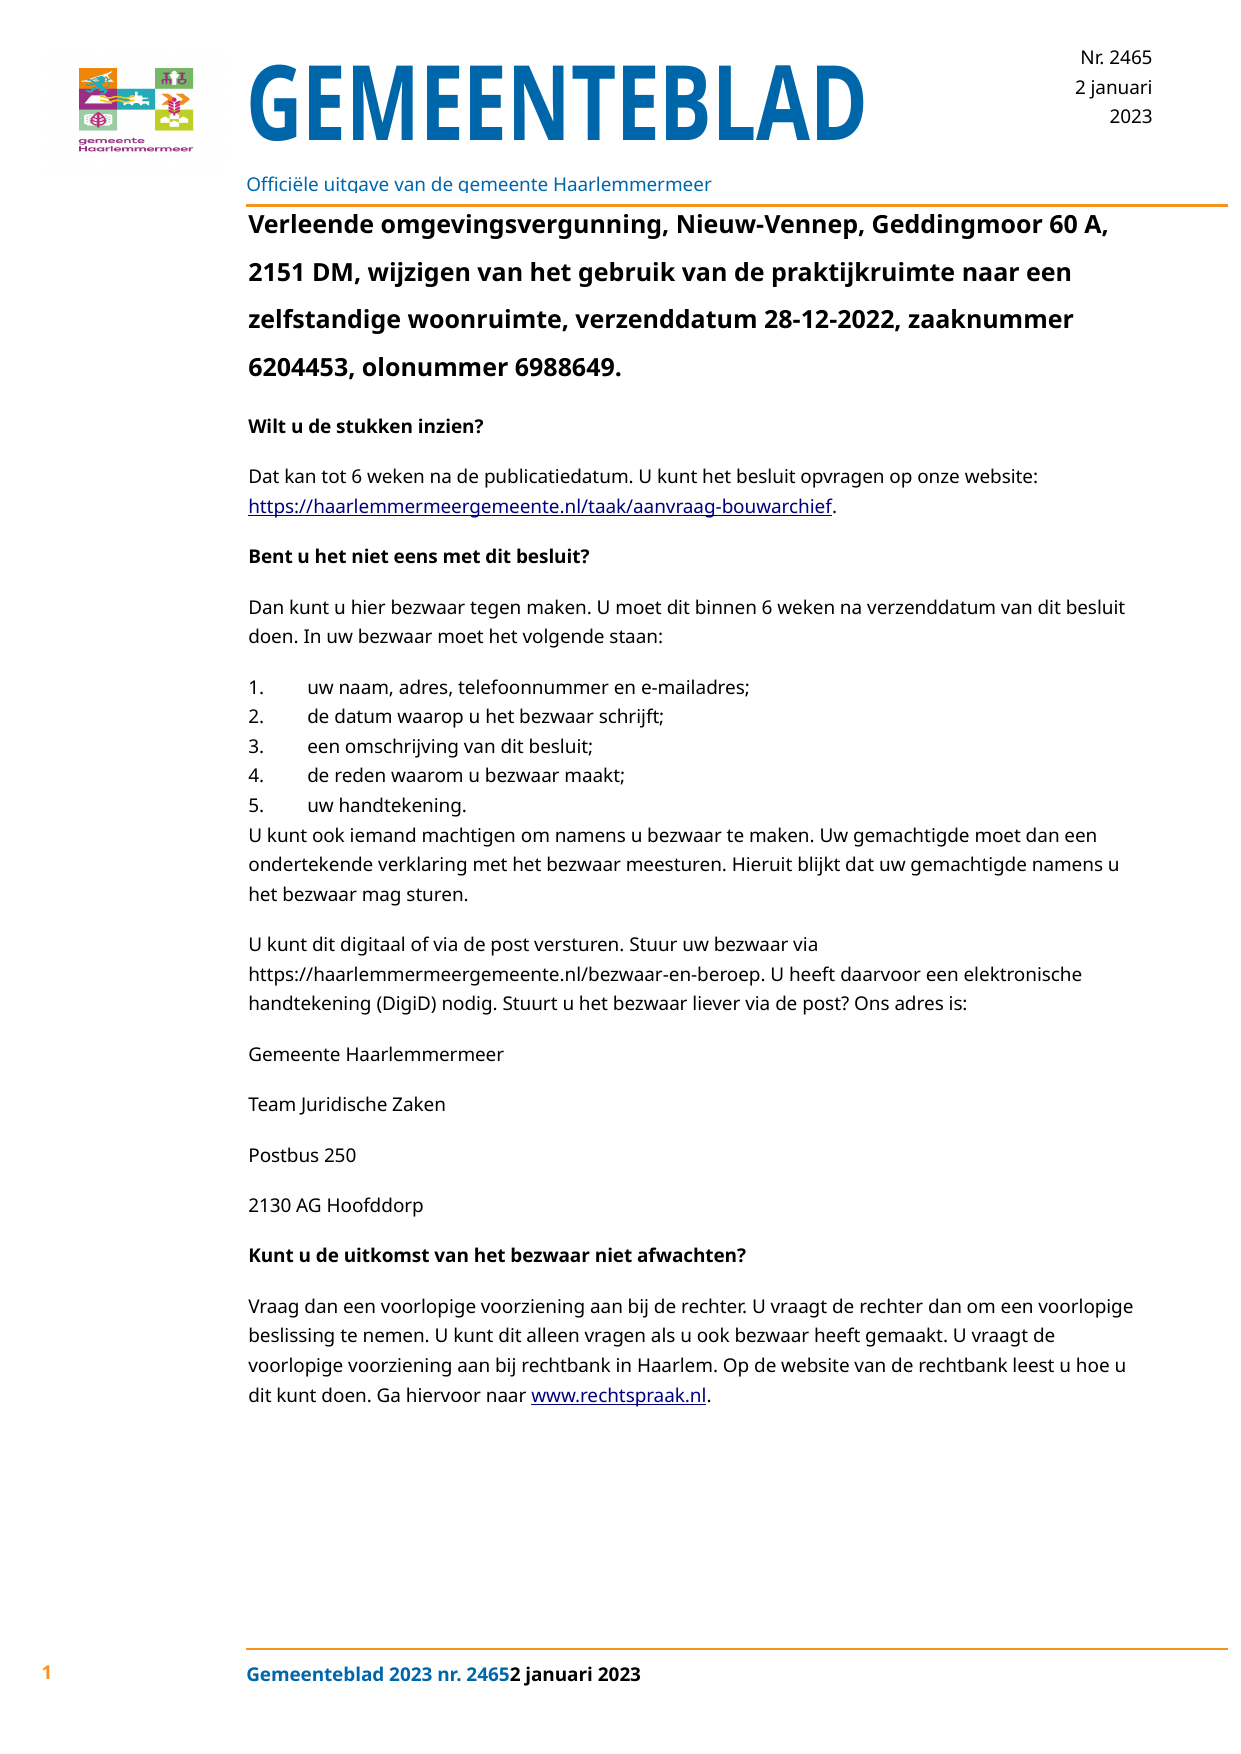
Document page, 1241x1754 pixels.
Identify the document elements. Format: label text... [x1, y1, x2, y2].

text Kunt u de uitkomst van het bezwaar niet afwachten? [248, 1243, 1152, 1268]
text U kunt ook iemand machtigen om namens u bezwaar te maken. Uw gemachtigde moet dan een ondertekende verklaring met het bezwaar meesturen. Hieruit blijkt dat uw gemachtigde namens u het bezwaar mag sturen. [248, 822, 1152, 907]
list uw handtekening. [248, 792, 1152, 818]
picture [41, 47, 231, 172]
text Dat kan tot 6 weken na de publicatiedatum. U kunt het besluit opvragen op onze website: https://haarlemmermeergemeente.nl/taak/aanvraag-bouwarchief. [248, 463, 1152, 519]
text U kunt dit digitaal of via de post versturen. Stuur uw bezwaar via https://haarlemmermeergemeente.nl/bezwaar-en-beroep. U heeft daarvoor een elektronische handtekening (DigiD) nodig. Stuurt u het bezwaar liever via de post? Ons adres is: [248, 931, 1152, 1016]
list de reden waarom u bezwaar maakt; [248, 763, 1152, 788]
text Wilt u de stukken inzien? [248, 413, 1152, 439]
text Postbus 250 [248, 1142, 1152, 1168]
text Team Juridische Zaken [248, 1091, 1152, 1117]
list een omschrijving van dit besluit; [248, 733, 1152, 759]
text Dan kunt u hier bezwaar tegen maken. U moet dit binnen 6 weken na verzenddatum van dit besluit doen. In uw bezwaar moet het volgende staan: [248, 594, 1152, 649]
text 2130 AG Hoofddorp [248, 1192, 1152, 1218]
text Vraag dan een voorlopige voorziening aan bij de rechter. U vraagt de rechter dan om een voorlopige beslissing te nemen. U kunt dit alleen vragen als u ook bezwaar heeft gemaakt. U vraagt de voorlopige voorziening aan bij rechtbank in Haarlem. Op de website van de rechtbank leest u hoe u dit kunt doen. Ga hiervoor naar www.rechtspraak.nl. [248, 1293, 1152, 1408]
list de datum waarop u het bezwaar schrijft; [248, 703, 1152, 729]
list uw naam, adres, telefoonnummer en e-mailadres; [248, 674, 1152, 700]
text Bent u het niet eens met dit besluit? [248, 543, 1152, 569]
text Verleende omgevingsvergunning, Nieuw-Vennep, Geddingmoor 60 A, 2151 DM, wijzigen van het gebruik van de praktijkruimte naar een zelfstandige woonruimte, verzenddatum 28-12-2022, zaaknummer 6204453, olonummer 6988649. [248, 207, 1152, 384]
text Gemeente Haarlemmermeer [248, 1041, 1152, 1067]
